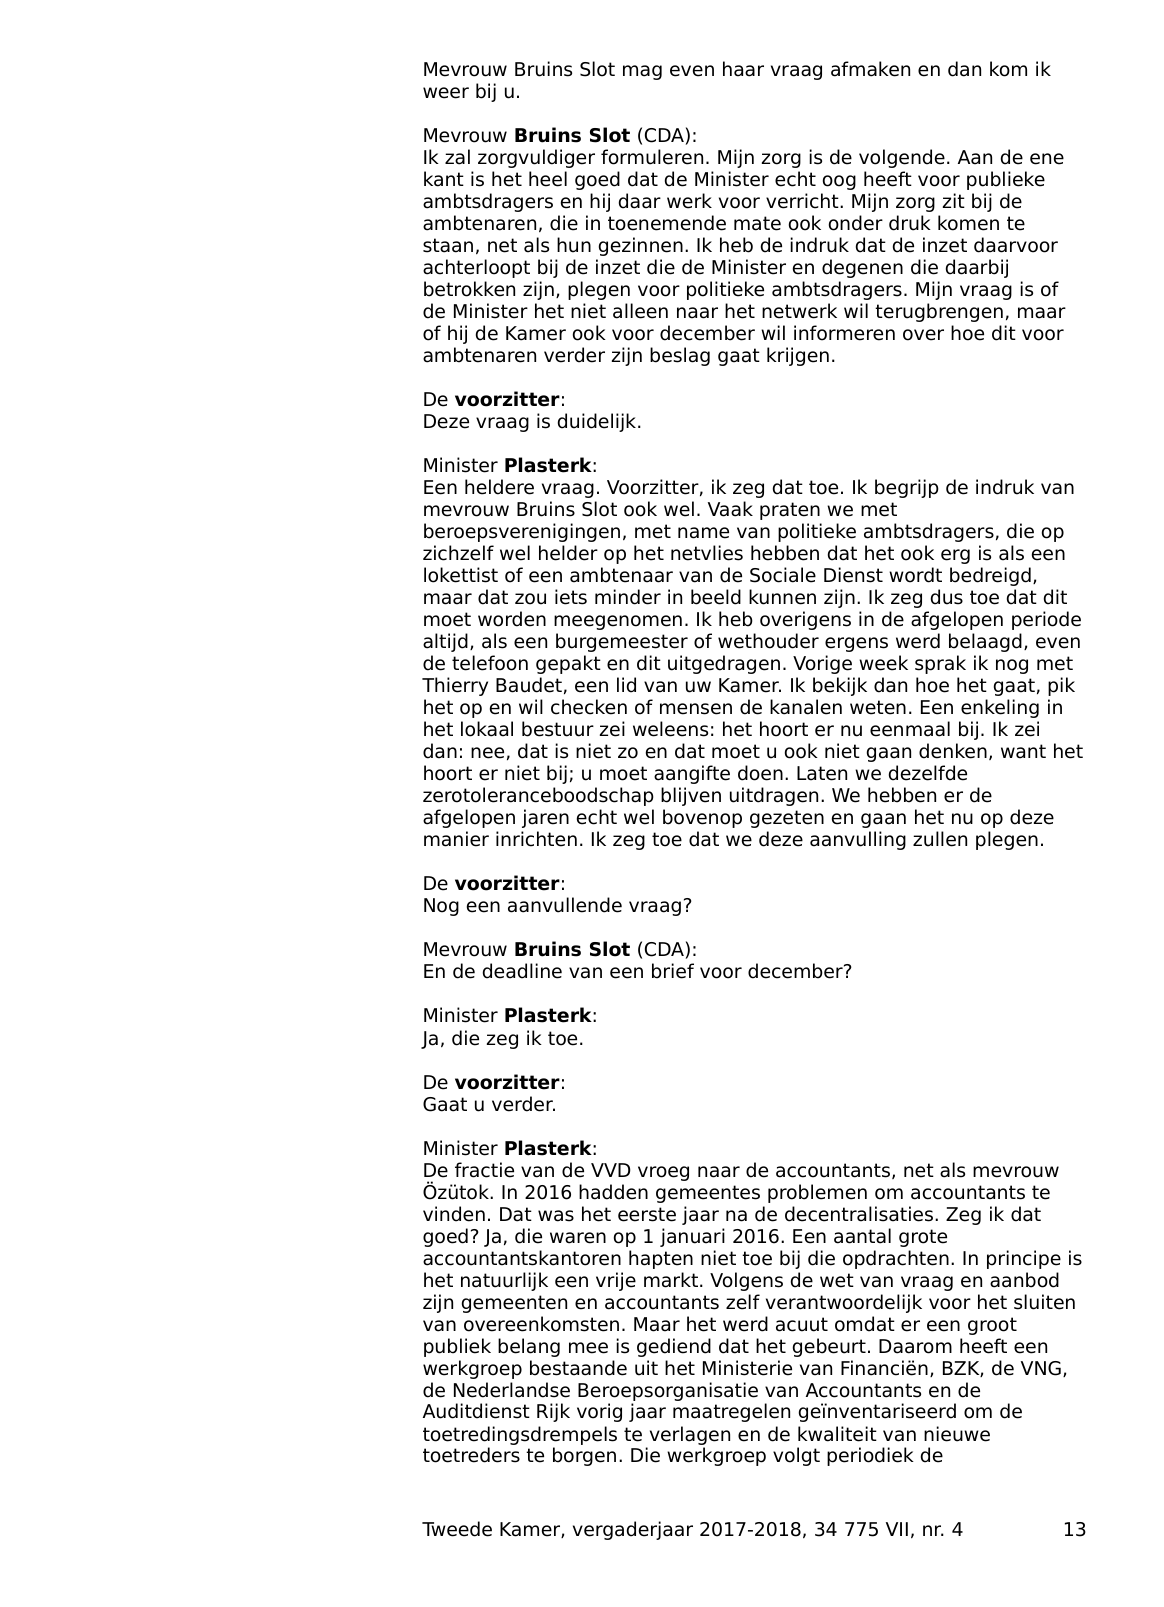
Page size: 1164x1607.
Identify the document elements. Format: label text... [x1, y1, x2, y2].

text Deze vraag is duidelijk. [422, 411, 1087, 433]
text Minister Plasterk: [422, 455, 1087, 477]
text De fractie van de VVD vroeg naar de accountants, net als mevrouw Özütok. In 2016 hadden gemeentes problemen om accountants te vinden. Dat was het eerste jaar na de decentralisaties. Zeg ik dat goed? Ja, die waren op 1 januari 2016. Een aantal grote accountantskantoren hapten niet toe bij die opdrachten. In principe is het natuurlijk een vrije markt. Volgens de wet van vraag en aanbod zijn gemeenten en accountants zelf verantwoordelijk voor het sluiten van overeenkomsten. Maar het werd acuut omdat er een groot publiek belang mee is gediend dat het gebeurt. Daarom heeft een werkgroep bestaande uit het Ministerie van Financiën, BZK, de VNG, de Nederlandse Beroepsorganisatie van Accountants en de Auditdienst Rijk vorig jaar maatregelen geïnventariseerd om de toetredingsdrempels te verlagen en de kwaliteit van nieuwe toetreders te borgen. Die werkgroep volgt periodiek de [422, 1160, 1087, 1467]
text Nog een aanvullende vraag? [422, 895, 1087, 917]
text Mevrouw Bruins Slot (CDA): [422, 939, 1087, 961]
text De voorzitter: [422, 1072, 1087, 1093]
text Mevrouw Bruins Slot mag even haar vraag afmaken en dan kom ik weer bij u. [422, 59, 1087, 103]
text De voorzitter: [422, 389, 1087, 411]
text Gaat u verder. [422, 1093, 1087, 1116]
text De voorzitter: [422, 873, 1087, 895]
text En de deadline van een brief voor december? [422, 961, 1087, 983]
text Ja, die zeg ik toe. [422, 1027, 1087, 1049]
text Mevrouw Bruins Slot (CDA): [422, 125, 1087, 147]
text Een heldere vraag. Voorzitter, ik zeg dat toe. Ik begrijp de indruk van mevrouw Bruins Slot ook wel. Vaak praten we met beroepsverenigingen, met name van politieke ambtsdragers, die op zichzelf wel helder op het netvlies hebben dat het ook erg is als een lokettist of een ambtenaar van de Sociale Dienst wordt bedreigd, maar dat zou iets minder in beeld kunnen zijn. Ik zeg dus toe dat dit moet worden meegenomen. Ik heb overigens in de afgelopen periode altijd, als een burgemeester of wethouder ergens werd belaagd, even de telefoon gepakt en dit uitgedragen. Vorige week sprak ik nog met Thierry Baudet, een lid van uw Kamer. Ik bekijk dan hoe het gaat, pik het op en wil checken of mensen de kanalen weten. Een enkeling in het lokaal bestuur zei weleens: het hoort er nu eenmaal bij. Ik zei dan: nee, dat is niet zo en dat moet u ook niet gaan denken, want het hoort er niet bij; u moet aangifte doen. Laten we dezelfde zerotoleranceboodschap blijven uitdragen. We hebben er de afgelopen jaren echt wel bovenop gezeten en gaan het nu op deze manier inrichten. Ik zeg toe dat we deze aanvulling zullen plegen. [422, 477, 1087, 851]
text Minister Plasterk: [422, 1005, 1087, 1027]
text Minister Plasterk: [422, 1138, 1087, 1160]
text Ik zal zorgvuldiger formuleren. Mijn zorg is de volgende. Aan de ene kant is het heel goed dat de Minister echt oog heeft voor publieke ambtsdragers en hij daar werk voor verricht. Mijn zorg zit bij de ambtenaren, die in toenemende mate ook onder druk komen te staan, net als hun gezinnen. Ik heb de indruk dat de inzet daarvoor achterloopt bij de inzet die de Minister en degenen die daarbij betrokken zijn, plegen voor politieke ambtsdragers. Mijn vraag is of de Minister het niet alleen naar het netwerk wil terugbrengen, maar of hij de Kamer ook voor december wil informeren over hoe dit voor ambtenaren verder zijn beslag gaat krijgen. [422, 147, 1087, 367]
